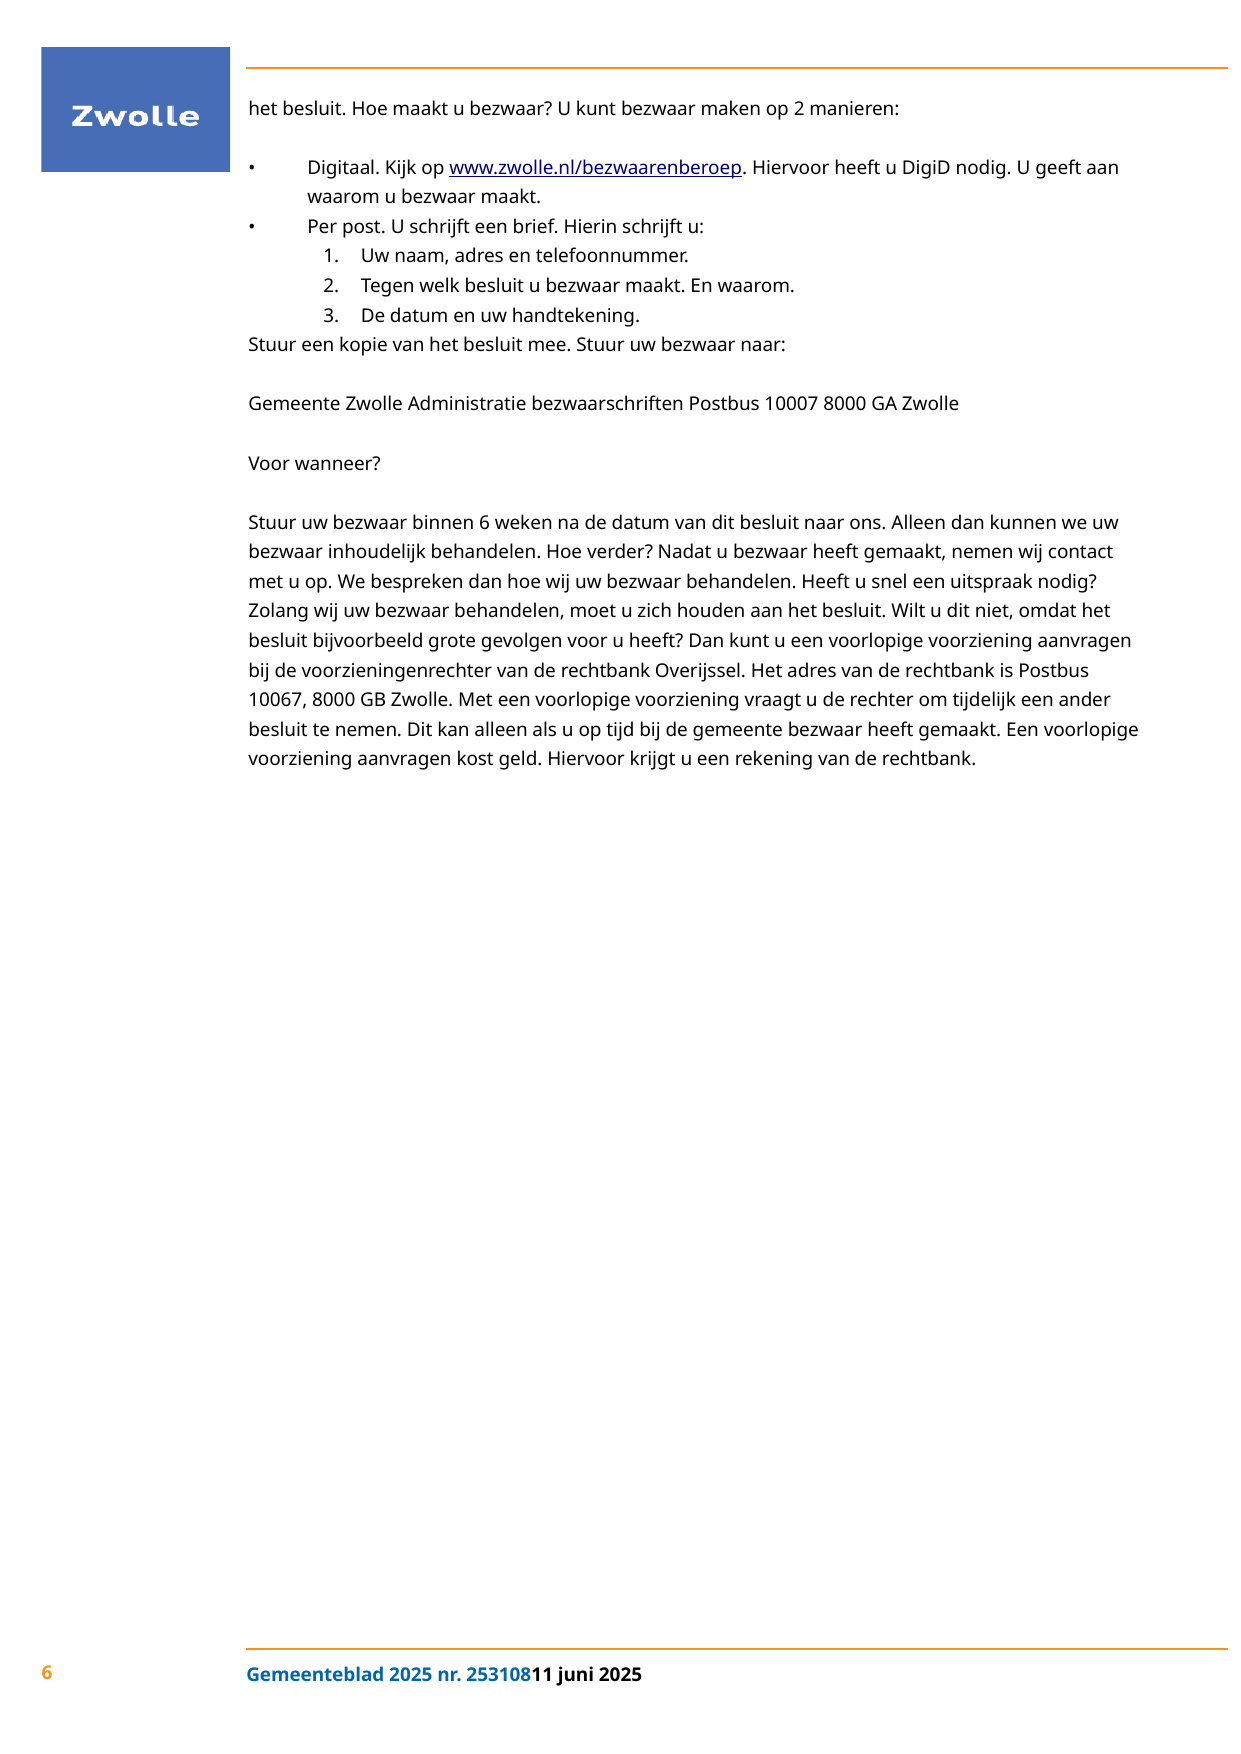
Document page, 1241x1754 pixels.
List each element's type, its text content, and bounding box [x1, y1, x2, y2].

text Stuur uw bezwaar binnen 6 weken na de datum van dit besluit naar ons. Alleen dan kunnen we uw bezwaar inhoudelijk behandelen. Hoe verder? Nadat u bezwaar heeft gemaakt, nemen wij contact met u op. We bespreken dan hoe wij uw bezwaar behandelen. Heeft u snel een uitspraak nodig? Zolang wij uw bezwaar behandelen, moet u zich houden aan het besluit. Wilt u dit niet, omdat het besluit bijvoorbeeld grote gevolgen voor u heeft? Dan kunt u een voorlopige voorziening aanvragen bij de voorzieningenrechter van de rechtbank Overijssel. Het adres van de rechtbank is Postbus 10067, 8000 GB Zwolle. Met een voorlopige voorziening vraagt u de rechter om tijdelijk een ander besluit te nemen. Dit kan alleen als u op tijd bij de gemeente bezwaar heeft gemaakt. Een voorlopige voorziening aanvragen kost geld. Hiervoor krijgt u een rekening van de rechtbank. [248, 509, 1152, 771]
text het besluit. Hoe maakt u bezwaar? U kunt bezwaar maken op 2 manieren: [248, 95, 1152, 121]
list Digitaal. Kijk op www.zwolle.nl/bezwaarenberoep. Hiervoor heeft u DigiD nodig. U geeft aan waarom u bezwaar maakt. [248, 154, 1152, 209]
text Voor wanneer? [248, 450, 1152, 476]
list Tegen welk besluit u bezwaar maakt. En waarom. [323, 272, 1152, 298]
list Per post. U schrijft een brief. Hierin schrijft u: [248, 213, 1152, 239]
list De datum en uw handtekening. [323, 302, 1152, 328]
picture [41, 47, 231, 172]
text Gemeente Zwolle Administratie bezwaarschriften Postbus 10007 8000 GA Zwolle [248, 391, 1152, 416]
text Stuur een kopie van het besluit mee. Stuur uw bezwaar naar: [248, 331, 1152, 357]
list Uw naam, adres en telefoonnummer. [323, 243, 1152, 268]
